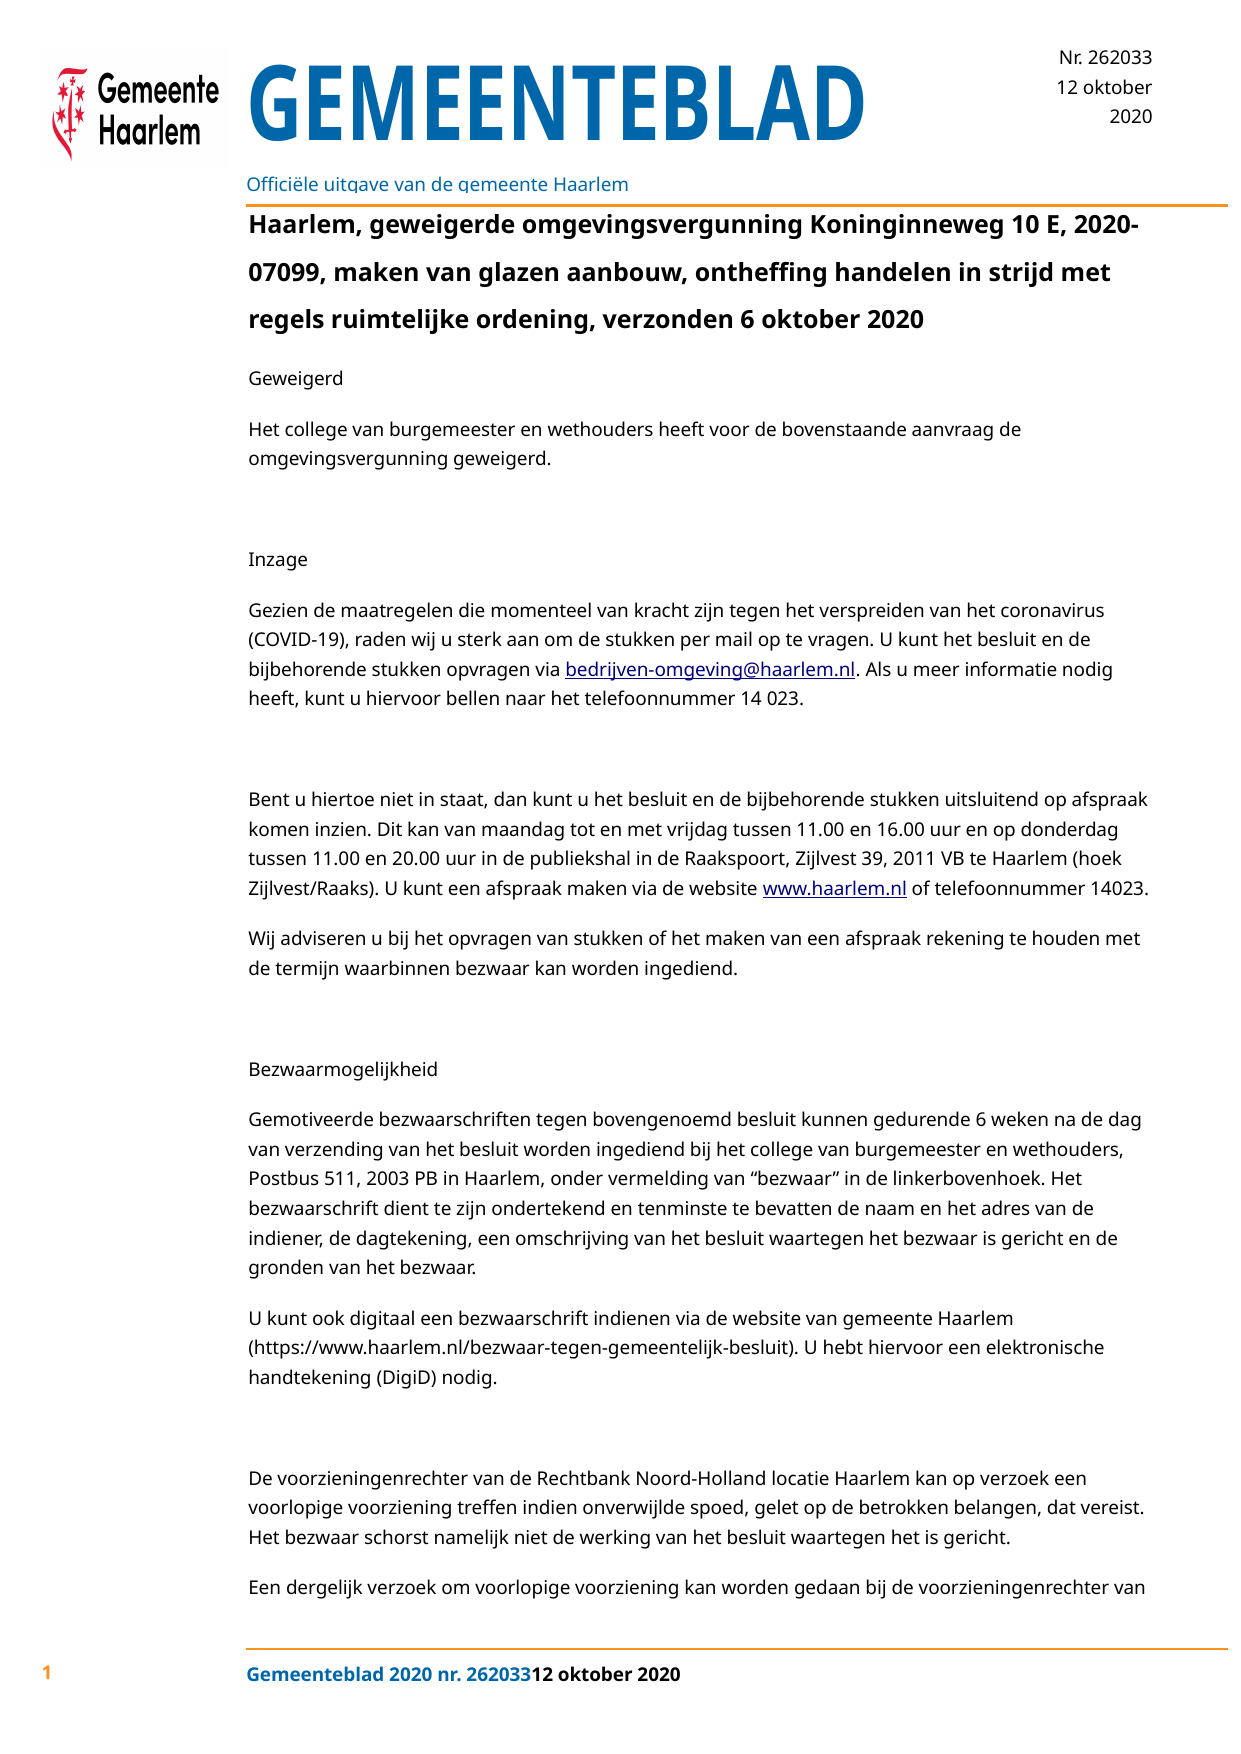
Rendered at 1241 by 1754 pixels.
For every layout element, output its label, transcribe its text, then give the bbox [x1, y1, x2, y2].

text Geweigerd [248, 366, 1152, 391]
text Gemotiveerde bezwaarschriften tegen bovengenoemd besluit kunnen gedurende 6 weken na de dag van verzending van het besluit worden ingediend bij het college van burgemeester en wethouders, Postbus 511, 2003 PB in Haarlem, onder vermelding van “bezwaar” in de linkerbovenhoek. Het bezwaarschrift dient te zijn ondertekend en tenminste te bevatten de naam en het adres van de indiener, de dagtekening, een omschrijving van het besluit waartegen het bezwaar is gericht en de gronden van het bezwaar. [248, 1106, 1152, 1280]
picture [41, 47, 231, 172]
text Bezwaarmogelijkheid [248, 1056, 1152, 1082]
text U kunt ook digitaal een bezwaarschrift indienen via de website van gemeente Haarlem (https://www.haarlem.nl/bezwaar-tegen-gemeentelijk-besluit). U hebt hiervoor een elektronische handtekening (DigiD) nodig. [248, 1305, 1152, 1389]
text Wij adviseren u bij het opvragen van stukken of het maken van een afspraak rekening te houden met de termijn waarbinnen bezwaar kan worden ingediend. [248, 926, 1152, 981]
text De voorzieningenrechter van de Rechtbank Noord-Holland locatie Haarlem kan op verzoek een voorlopige voorziening treffen indien onverwijlde spoed, gelet op de betrokken belangen, dat vereist. Het bezwaar schorst namelijk niet de werking van het besluit waartegen het is gericht. [248, 1465, 1152, 1549]
text Een dergelijk verzoek om voorlopige voorziening kan worden gedaan bij de voorzieningenrechter van [248, 1574, 1152, 1600]
text Inzage [248, 546, 1152, 572]
text Het college van burgemeester en wethouders heeft voor de bovenstaande aanvraag de omgevingsvergunning geweigerd. [248, 416, 1152, 471]
text Haarlem, geweigerde omgevingsvergunning Koninginneweg 10 E, 2020-07099, maken van glazen aanbouw, ontheffing handelen in strijd met regels ruimtelijke ordening, verzonden 6 oktober 2020 [248, 207, 1152, 336]
text Bent u hiertoe niet in staat, dan kunt u het besluit en de bijbehorende stukken uitsluitend op afspraak komen inzien. Dit kan van maandag tot en met vrijdag tussen 11.00 en 16.00 uur en op donderdag tussen 11.00 en 20.00 uur in de publiekshal in de Raakspoort, Zijlvest 39, 2011 VB te Haarlem (hoek Zijlvest/Raaks). U kunt een afspraak maken via de website www.haarlem.nl of telefoonnummer 14023. [248, 786, 1152, 901]
text Gezien de maatregelen die momenteel van kracht zijn tegen het verspreiden van het coronavirus (COVID-19), raden wij u sterk aan om de stukken per mail op te vragen. U kunt het besluit en de bijbehorende stukken opvragen via bedrijven-omgeving@haarlem.nl. Als u meer informatie nodig heeft, kunt u hiervoor bellen naar het telefoonnummer 14 023. [248, 597, 1152, 711]
